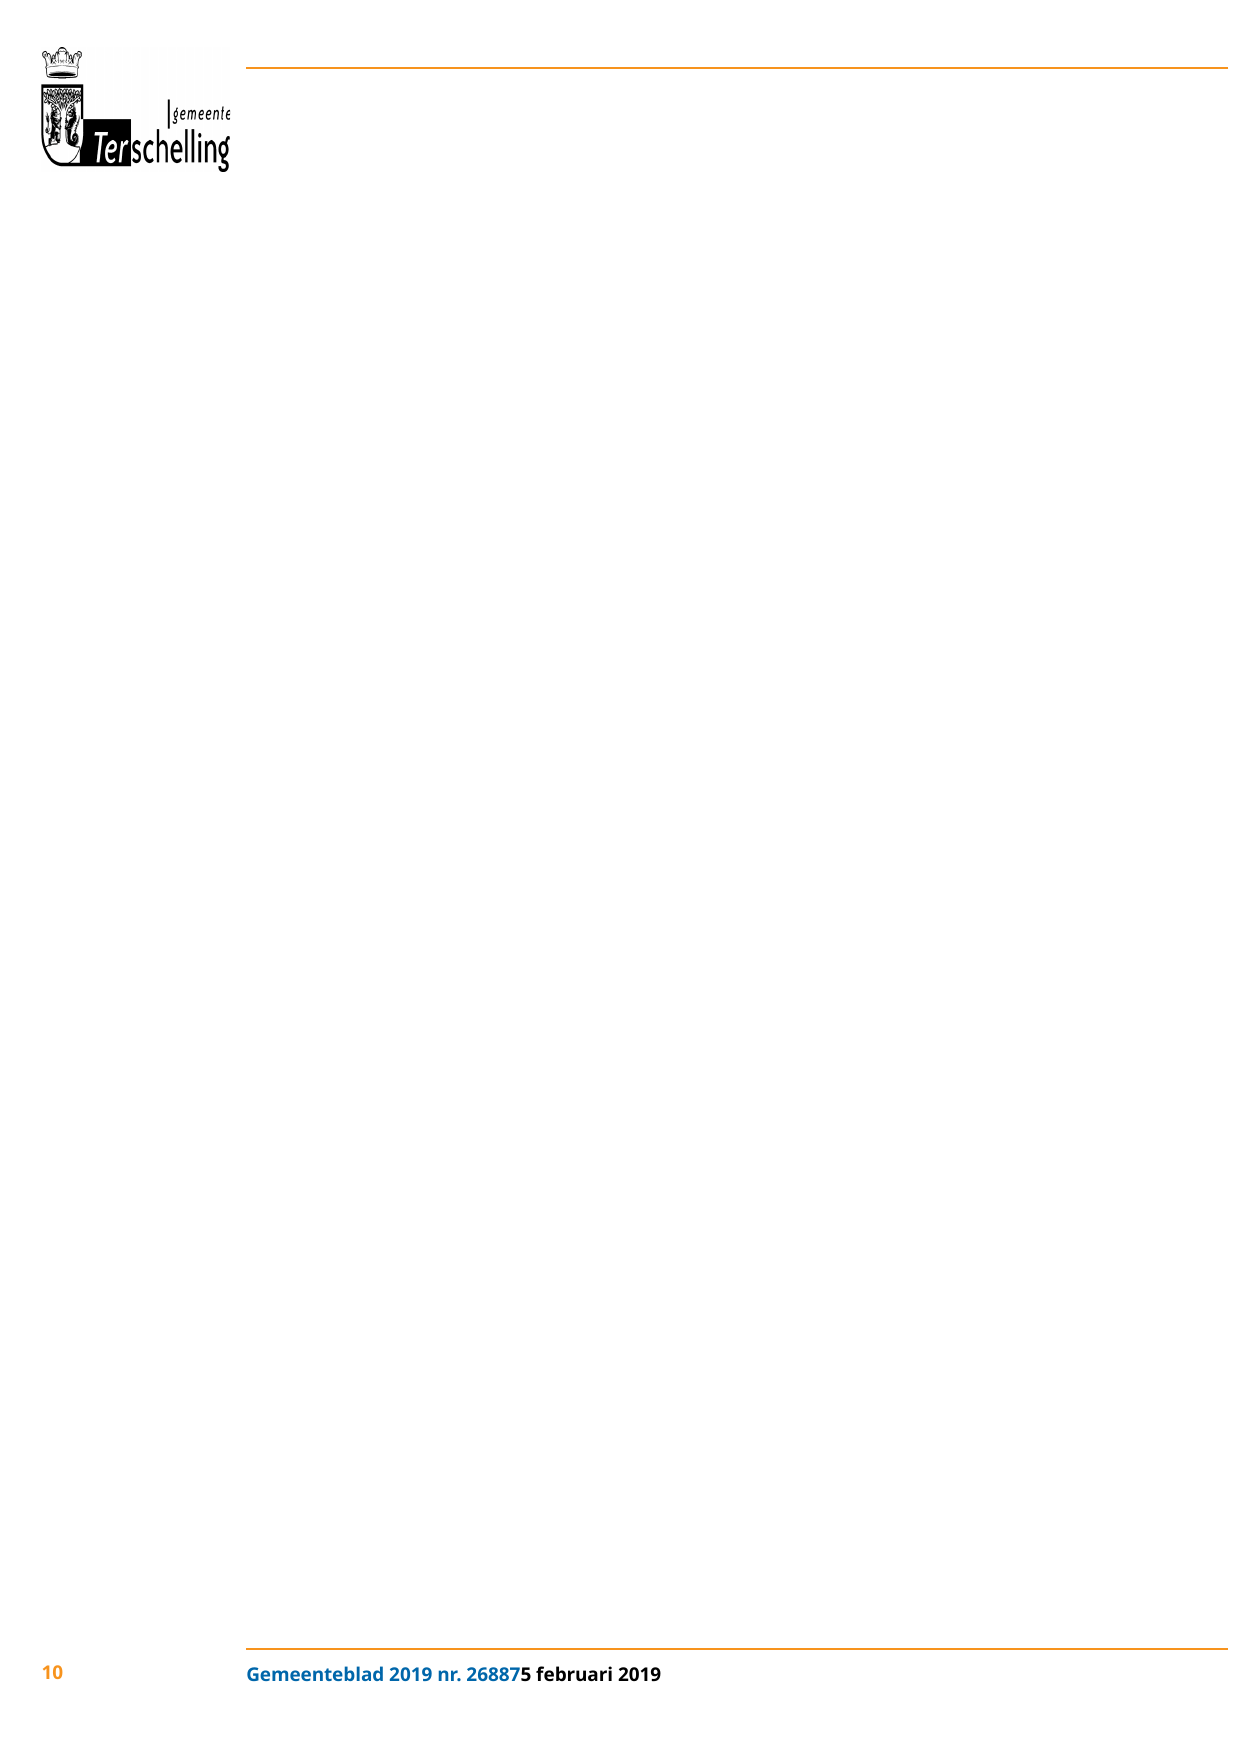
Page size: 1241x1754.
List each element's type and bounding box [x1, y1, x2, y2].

picture [41, 47, 231, 172]
